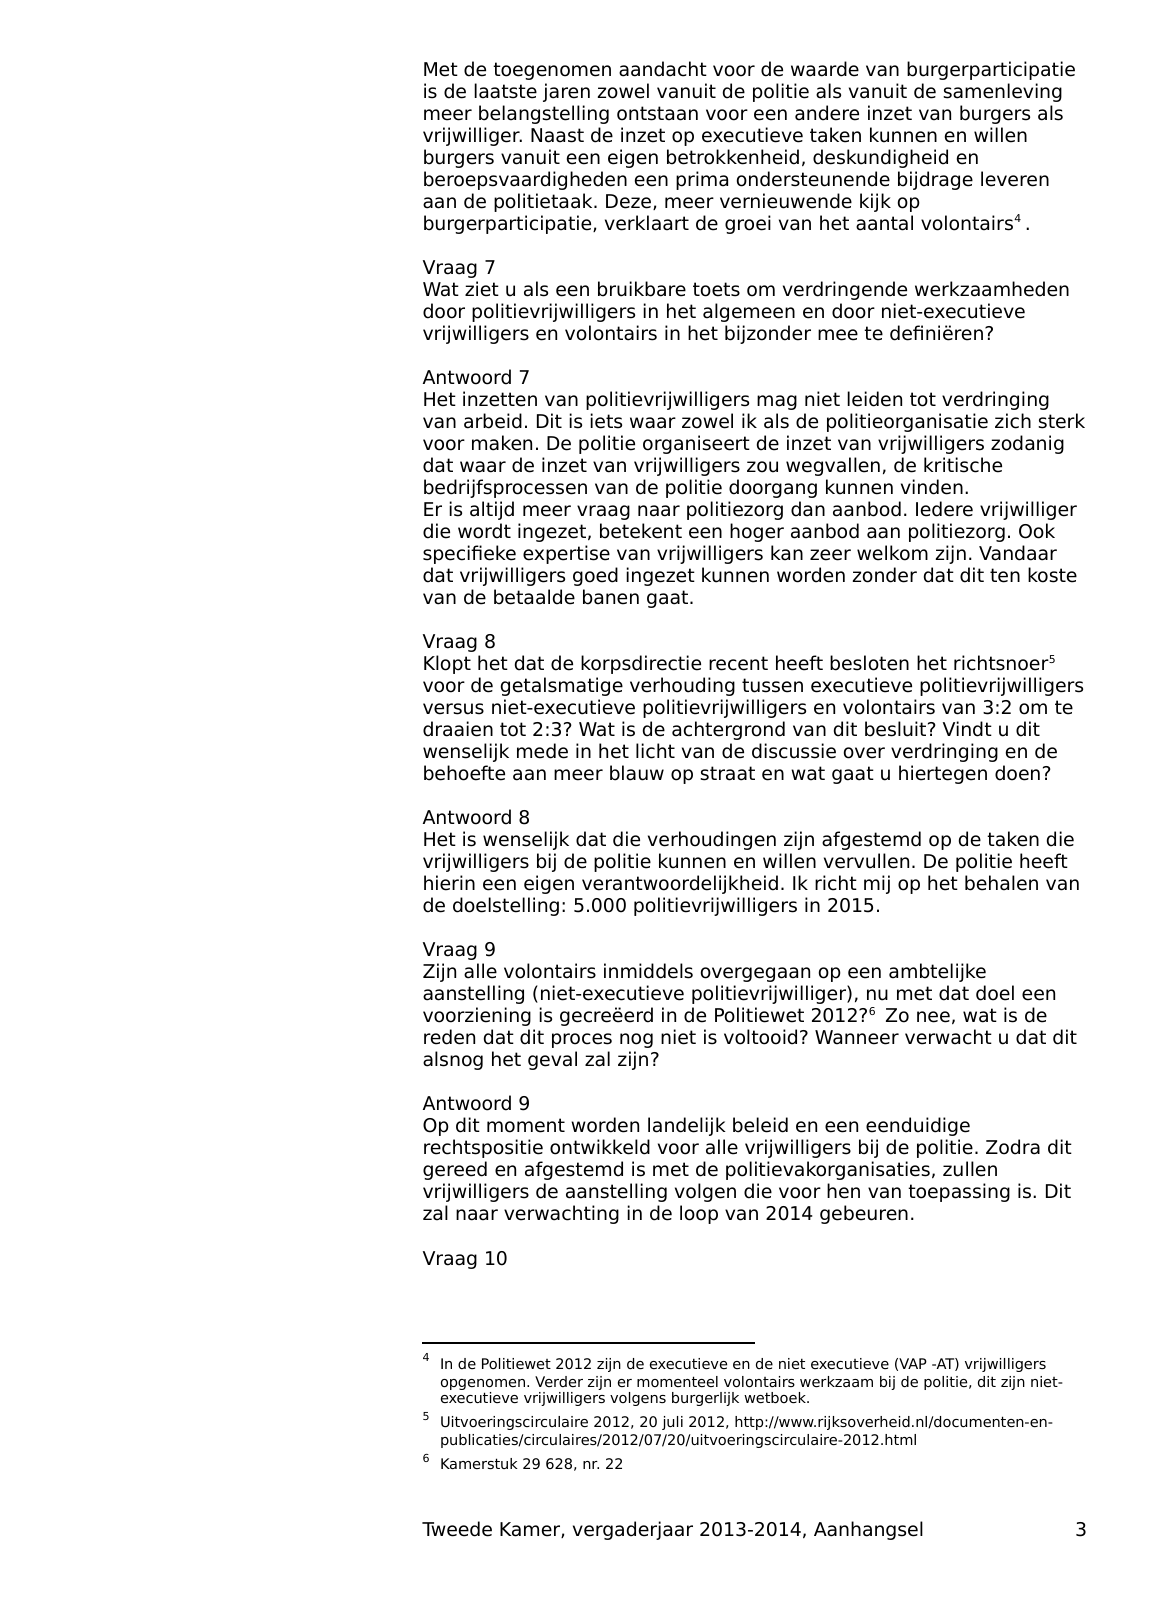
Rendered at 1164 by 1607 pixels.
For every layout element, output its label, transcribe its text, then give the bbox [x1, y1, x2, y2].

text Klopt het dat de korpsdirectie recent heeft besloten het richtsnoer voor de getalsmatige verhouding tussen executieve politievrijwilligers versus niet-executieve politievrijwilligers en volontairs van 3:2 om te draaien tot 2:3? Wat is de achtergrond van dit besluit? Vindt u dit wenselijk mede in het licht van de discussie over verdringing en de behoefte aan meer blauw op straat en wat gaat u hiertegen doen? [422, 653, 1087, 785]
text Vraag 9 [422, 939, 1087, 961]
text Wat ziet u als een bruikbare toets om verdringende werkzaamheden door politievrijwilligers in het algemeen en door niet-executieve vrijwilligers en volontairs in het bijzonder mee te definiëren? [422, 279, 1087, 345]
text Vraag 10 [422, 1247, 1087, 1269]
text Antwoord 7 [422, 367, 1087, 389]
text Met de toegenomen aandacht voor de waarde van burgerparticipatie is de laatste jaren zowel vanuit de politie als vanuit de samenleving meer belangstelling ontstaan voor een andere inzet van burgers als vrijwilliger. Naast de inzet op executieve taken kunnen en willen burgers vanuit een eigen betrokkenheid, deskundigheid en beroepsvaardigheden een prima ondersteunende bijdrage leveren aan de politietaak. Deze, meer vernieuwende kijk op burgerparticipatie, verklaart de groei van het aantal volontairs. [422, 59, 1087, 235]
text Antwoord 9 [422, 1093, 1087, 1115]
text Op dit moment worden landelijk beleid en een eenduidige rechtspositie ontwikkeld voor alle vrijwilligers bij de politie. Zodra dit gereed en afgestemd is met de politievakorganisaties, zullen vrijwilligers de aanstelling volgen die voor hen van toepassing is. Dit zal naar verwachting in de loop van 2014 gebeuren. [422, 1115, 1087, 1225]
text Kamerstuk 29 628, nr. 22 [422, 1452, 1087, 1474]
text Uitvoeringscirculaire 2012, 20 juli 2012, http://www.rijksoverheid.nl/documenten-en-publicaties/circulaires/2012/07/20/uitvoeringscirculaire-2012.html [422, 1410, 1087, 1449]
text Er is altijd meer vraag naar politiezorg dan aanbod. Iedere vrijwilliger die wordt ingezet, betekent een hoger aanbod aan politiezorg. Ook specifieke expertise van vrijwilligers kan zeer welkom zijn. Vandaar dat vrijwilligers goed ingezet kunnen worden zonder dat dit ten koste van de betaalde banen gaat. [422, 499, 1087, 609]
text Het inzetten van politievrijwilligers mag niet leiden tot verdringing van arbeid. Dit is iets waar zowel ik als de politieorganisatie zich sterk voor maken. De politie organiseert de inzet van vrijwilligers zodanig dat waar de inzet van vrijwilligers zou wegvallen, de kritische bedrijfsprocessen van de politie doorgang kunnen vinden. [422, 389, 1087, 499]
text In de Politiewet 2012 zijn de executieve en de niet executieve (VAP -AT) vrijwilligers opgenomen. Verder zijn er momenteel volontairs werkzaam bij de politie, dit zijn niet-executieve vrijwilligers volgens burgerlijk wetboek. [422, 1352, 1087, 1407]
text Zijn alle volontairs inmiddels overgegaan op een ambtelijke aanstelling (niet-executieve politievrijwilliger), nu met dat doel een voorziening is gecreëerd in de Politiewet 2012? Zo nee, wat is de reden dat dit proces nog niet is voltooid? Wanneer verwacht u dat dit alsnog het geval zal zijn? [422, 961, 1087, 1071]
text Vraag 8 [422, 631, 1087, 653]
text Het is wenselijk dat die verhoudingen zijn afgestemd op de taken die vrijwilligers bij de politie kunnen en willen vervullen. De politie heeft hierin een eigen verantwoordelijkheid. Ik richt mij op het behalen van de doelstelling: 5.000 politievrijwilligers in 2015. [422, 829, 1087, 917]
text Vraag 7 [422, 257, 1087, 279]
text Antwoord 8 [422, 807, 1087, 829]
